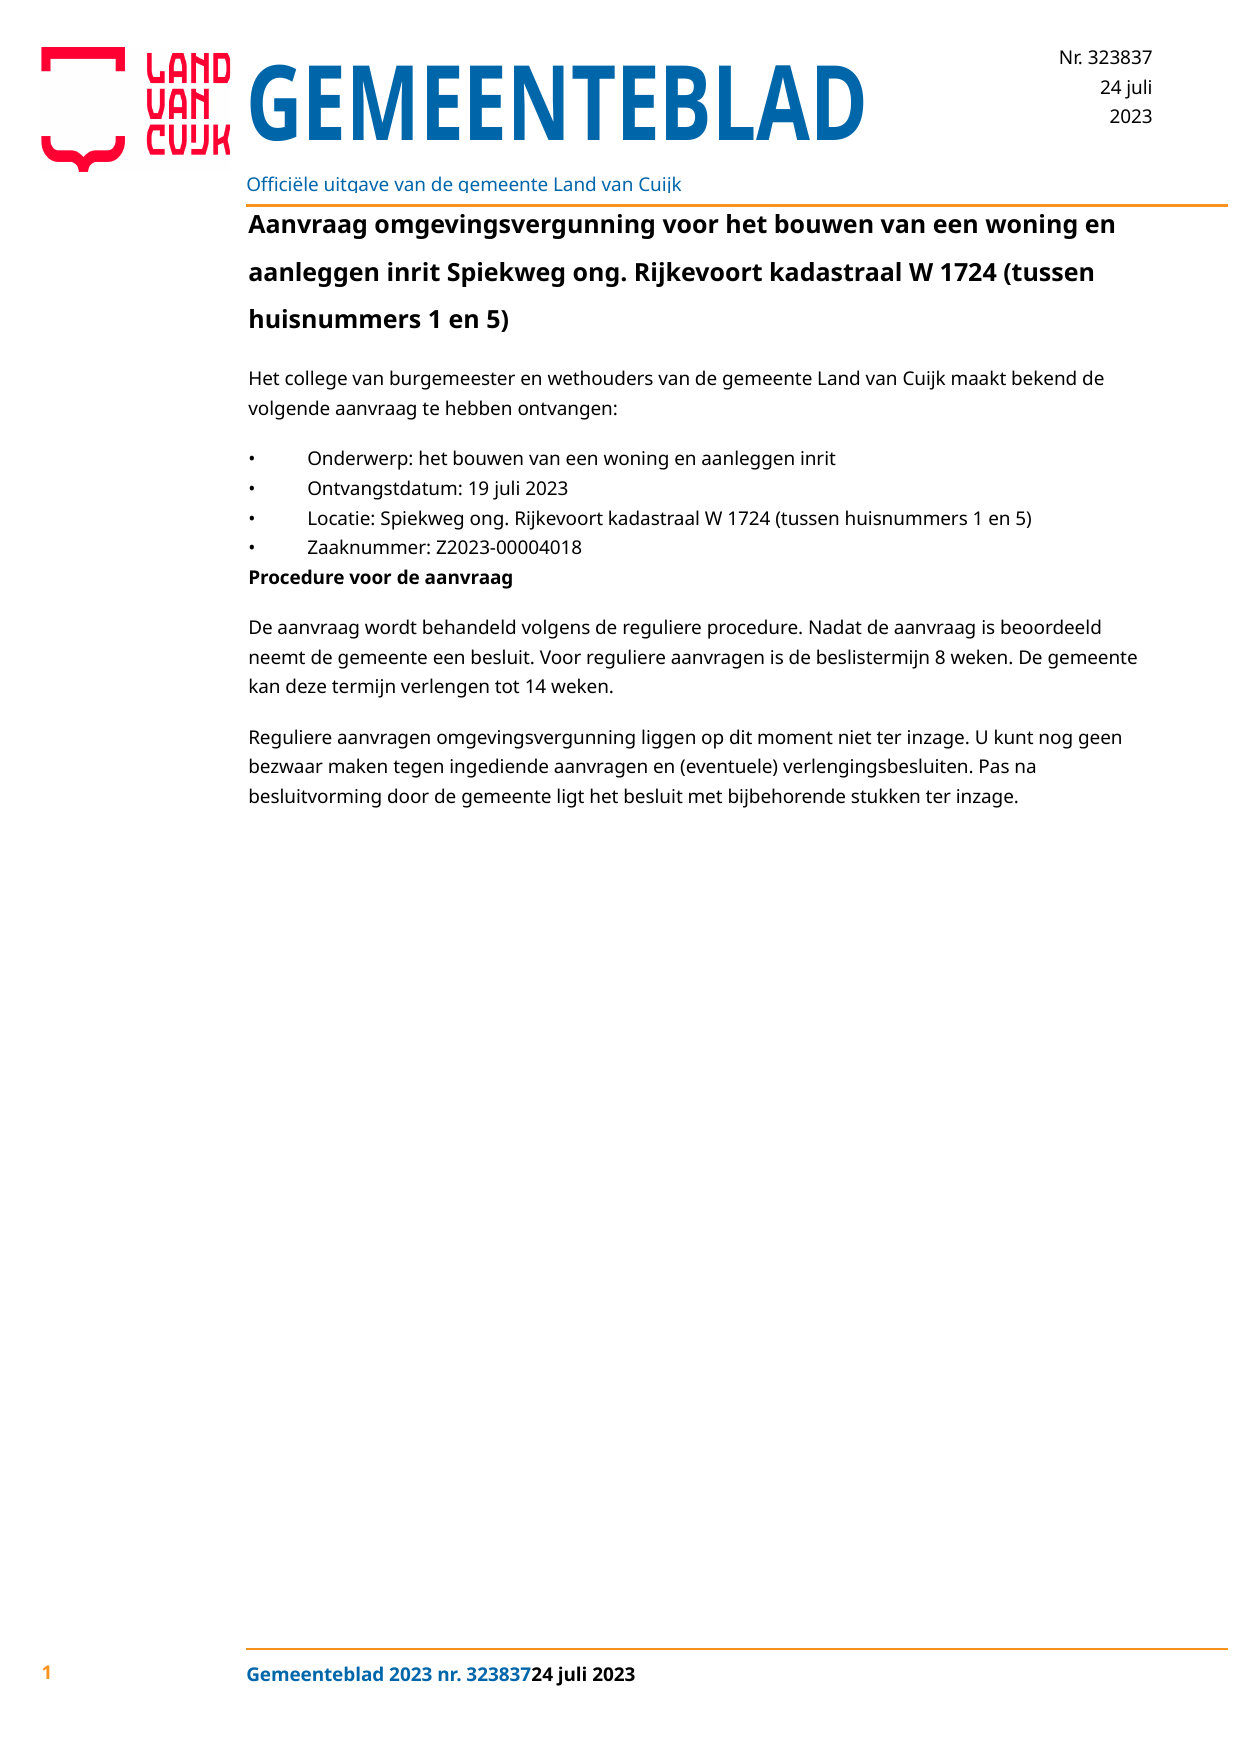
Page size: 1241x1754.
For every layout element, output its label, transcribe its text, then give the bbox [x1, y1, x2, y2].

list Onderwerp: het bouwen van een woning en aanleggen inrit [248, 446, 1152, 471]
list Zaaknummer: Z2023-00004018 [248, 534, 1152, 560]
text Het college van burgemeester en wethouders van de gemeente Land van Cuijk maakt bekend de volgende aanvraag te hebben ontvangen: [248, 366, 1152, 421]
list Locatie: Spiekweg ong. Rijkevoort kadastraal W 1724 (tussen huisnummers 1 en 5) [248, 505, 1152, 530]
text Reguliere aanvragen omgevingsvergunning liggen op dit moment niet ter inzage. U kunt nog geen bezwaar maken tegen ingediende aanvragen en (eventuele) verlengingsbesluiten. Pas na besluitvorming door de gemeente ligt het besluit met bijbehorende stukken ter inzage. [248, 724, 1152, 809]
text Aanvraag omgevingsvergunning voor het bouwen van een woning en aanleggen inrit Spiekweg ong. Rijkevoort kadastraal W 1724 (tussen huisnummers 1 en 5) [248, 207, 1152, 336]
text Procedure voor de aanvraag [248, 564, 1152, 589]
text De aanvraag wordt behandeld volgens de reguliere procedure. Nadat de aanvraag is beoordeeld neemt de gemeente een besluit. Voor reguliere aanvragen is de beslistermijn 8 weken. De gemeente kan deze termijn verlengen tot 14 weken. [248, 614, 1152, 699]
picture [41, 47, 231, 172]
list Ontvangstdatum: 19 juli 2023 [248, 475, 1152, 501]
